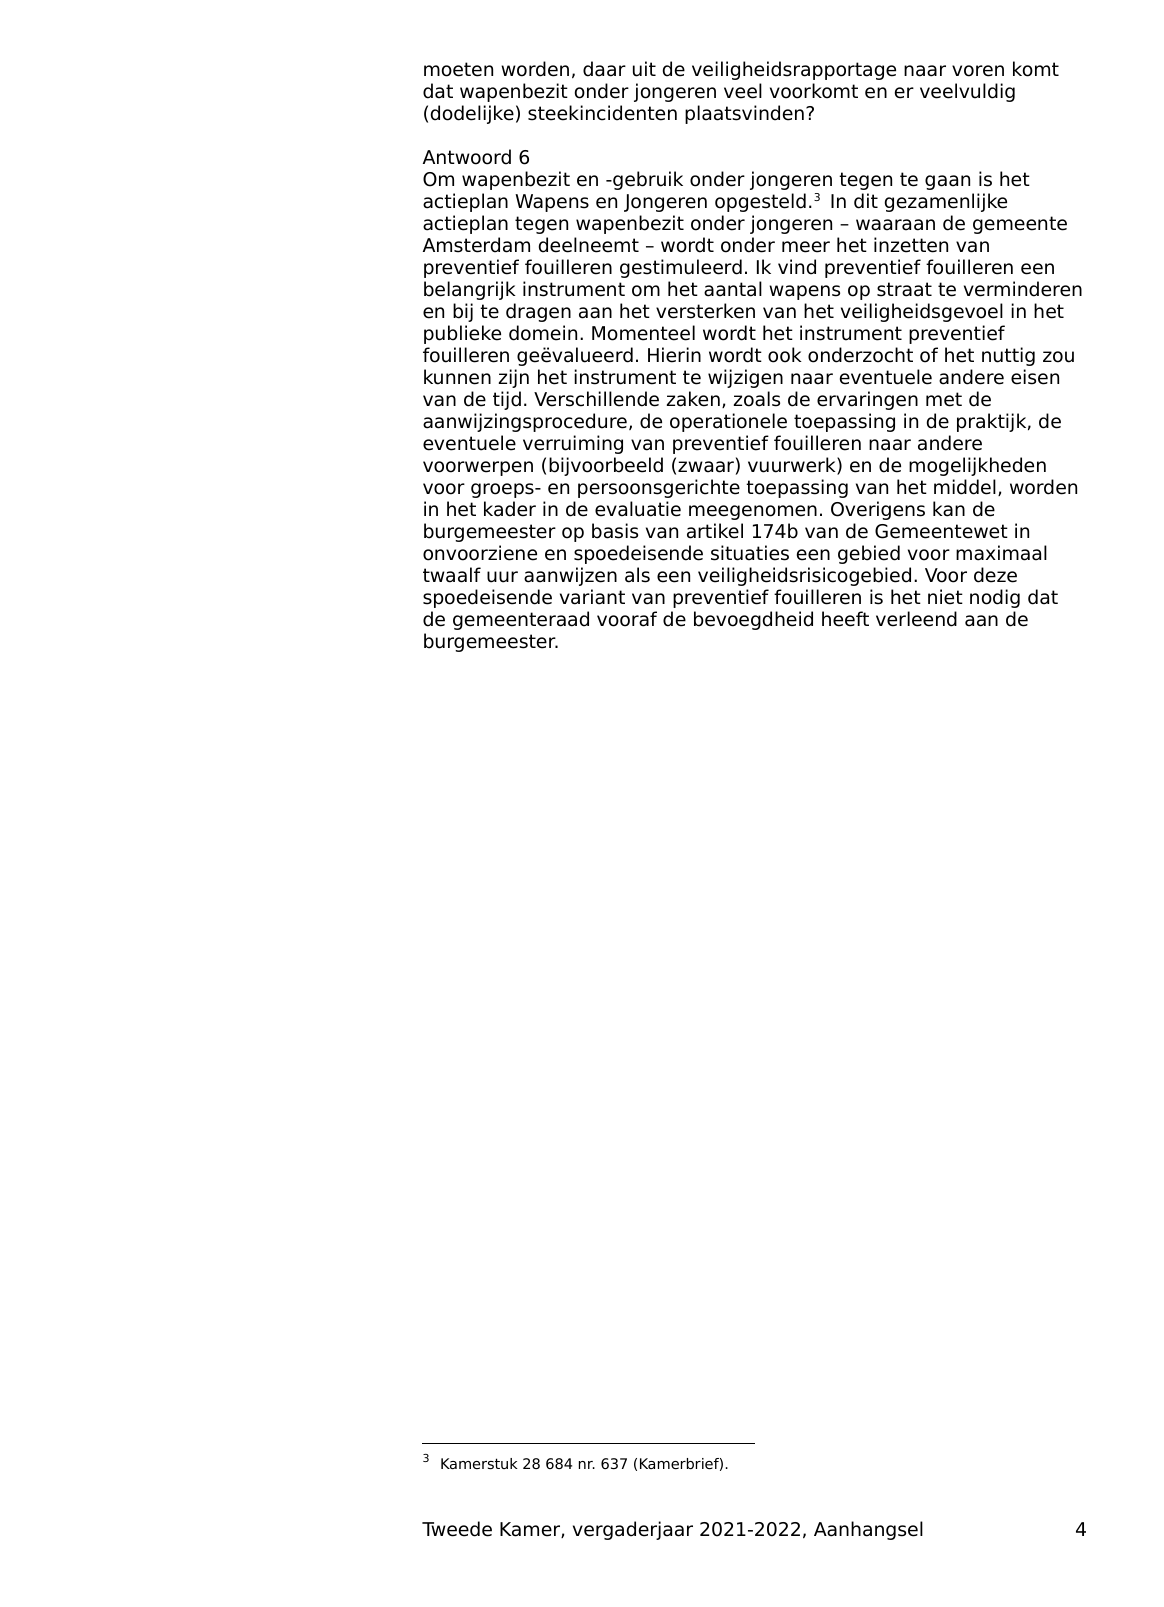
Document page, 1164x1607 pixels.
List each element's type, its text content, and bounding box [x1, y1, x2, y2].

text Kamerstuk 28 684 nr. 637 (Kamerbrief). [422, 1452, 1087, 1474]
text moeten worden, daar uit de veiligheidsrapportage naar voren komt dat wapenbezit onder jongeren veel voorkomt en er veelvuldig (dodelijke) steekincidenten plaatsvinden? [422, 59, 1087, 125]
text Om wapenbezit en -gebruik onder jongeren tegen te gaan is het actieplan Wapens en Jongeren opgesteld. In dit gezamenlijke actieplan tegen wapenbezit onder jongeren – waaraan de gemeente Amsterdam deelneemt – wordt onder meer het inzetten van preventief fouilleren gestimuleerd. Ik vind preventief fouilleren een belangrijk instrument om het aantal wapens op straat te verminderen en bij te dragen aan het versterken van het veiligheidsgevoel in het publieke domein. Momenteel wordt het instrument preventief fouilleren geëvalueerd. Hierin wordt ook onderzocht of het nuttig zou kunnen zijn het instrument te wijzigen naar eventuele andere eisen van de tijd. Verschillende zaken, zoals de ervaringen met de aanwijzingsprocedure, de operationele toepassing in de praktijk, de eventuele verruiming van preventief fouilleren naar andere voorwerpen (bijvoorbeeld (zwaar) vuurwerk) en de mogelijkheden voor groeps- en persoonsgerichte toepassing van het middel, worden in het kader in de evaluatie meegenomen. Overigens kan de burgemeester op basis van artikel 174b van de Gemeentewet in onvoorziene en spoedeisende situaties een gebied voor maximaal twaalf uur aanwijzen als een veiligheidsrisicogebied. Voor deze spoedeisende variant van preventief fouilleren is het niet nodig dat de gemeenteraad vooraf de bevoegdheid heeft verleend aan de burgemeester. [422, 169, 1087, 653]
text Antwoord 6 [422, 147, 1087, 169]
